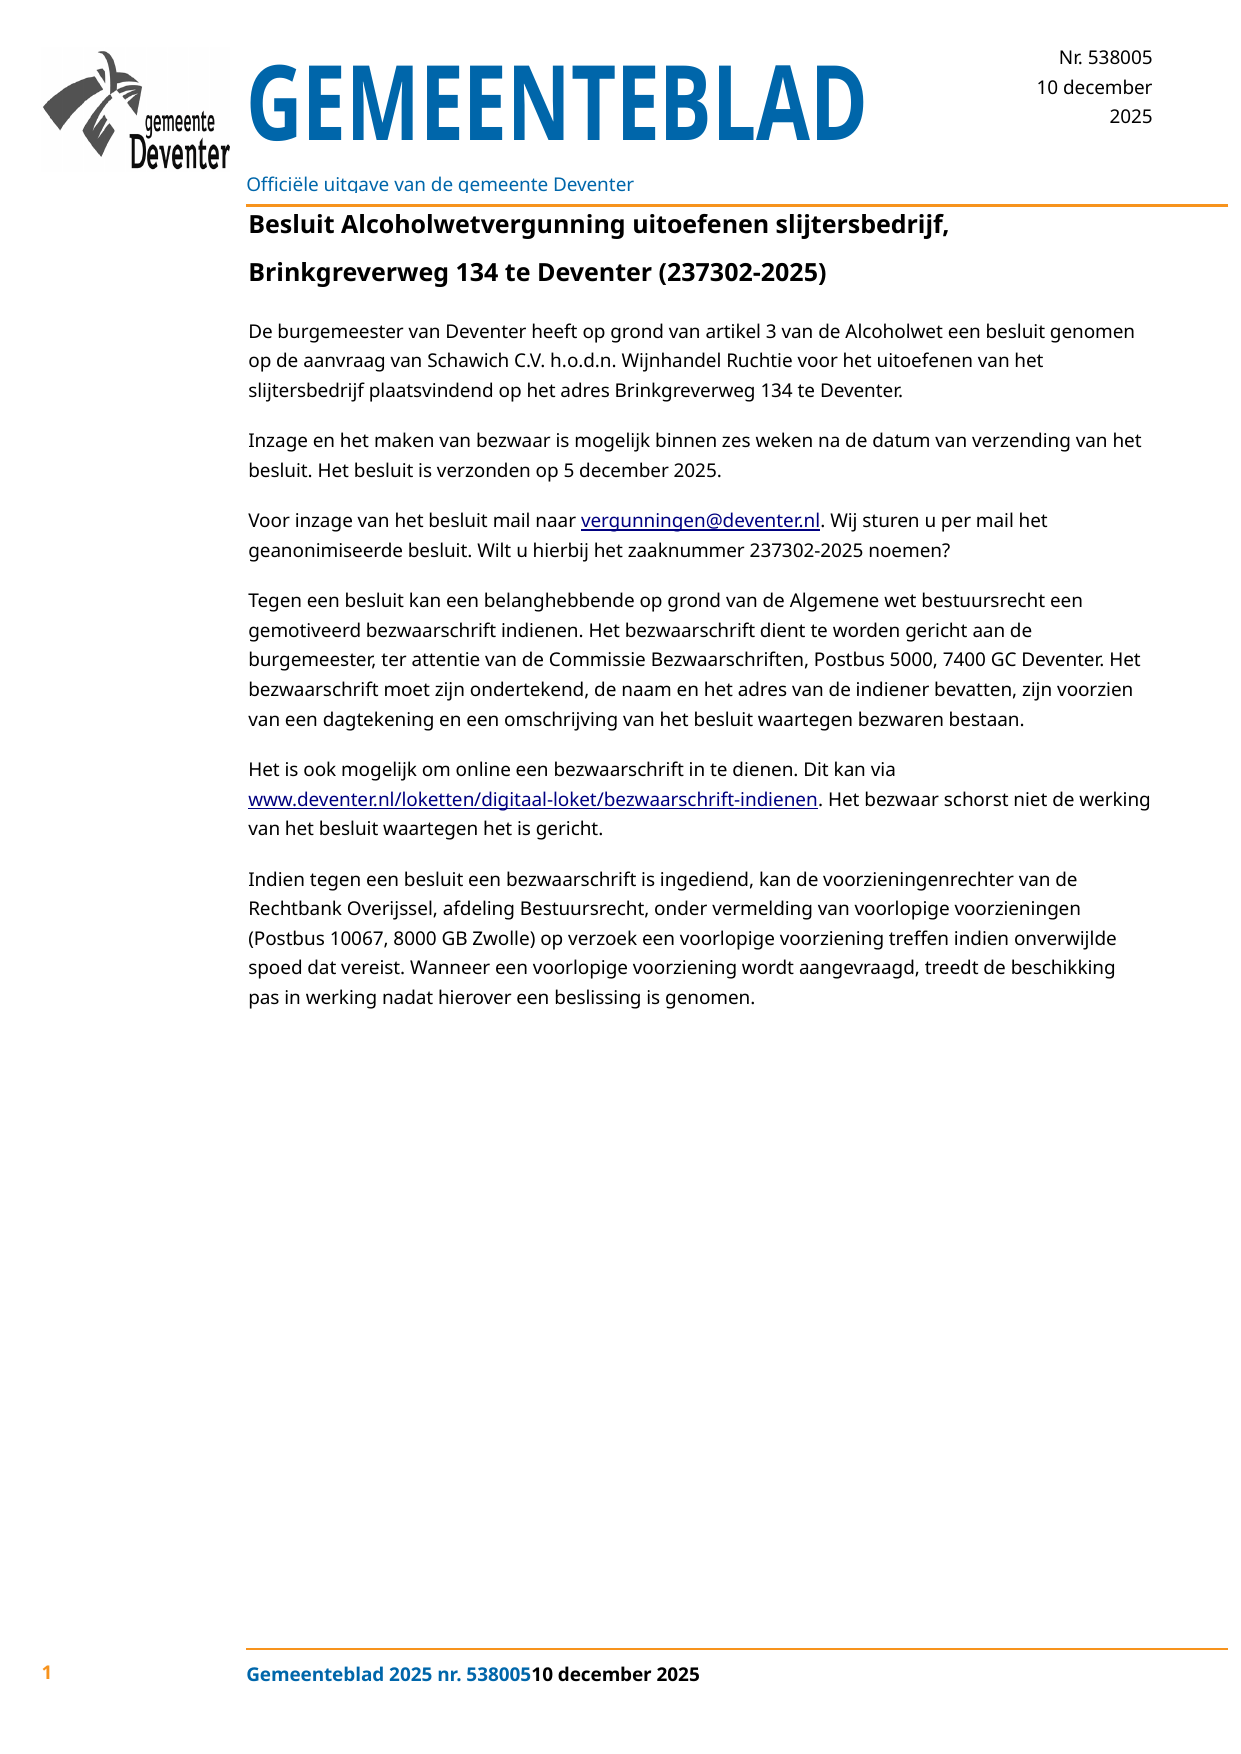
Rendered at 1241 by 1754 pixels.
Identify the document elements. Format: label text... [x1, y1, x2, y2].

text Tegen een besluit kan een belanghebbende op grond van de Algemene wet bestuursrecht een gemotiveerd bezwaarschrift indienen. Het bezwaarschrift dient te worden gericht aan de burgemeester, ter attentie van de Commissie Bezwaarschriften, Postbus 5000, 7400 GC Deventer. Het bezwaarschrift moet zijn ondertekend, de naam en het adres van de indiener bevatten, zijn voorzien van een dagtekening en een omschrijving van het besluit waartegen bezwaren bestaan. [248, 587, 1152, 732]
text De burgemeester van Deventer heeft op grond van artikel 3 van de Alcoholwet een besluit genomen op de aanvraag van Schawich C.V. h.o.d.n. Wijnhandel Ruchtie voor het uitoefenen van het slijtersbedrijf plaatsvindend op het adres Brinkgreverweg 134 te Deventer. [248, 318, 1152, 403]
picture [41, 47, 231, 172]
text Besluit Alcoholwetvergunning uitoefenen slijtersbedrijf, Brinkgreverweg 134 te Deventer (237302-2025) [248, 207, 1152, 288]
text Inzage en het maken van bezwaar is mogelijk binnen zes weken na de datum van verzending van het besluit. Het besluit is verzonden op 5 december 2025. [248, 427, 1152, 483]
text Indien tegen een besluit een bezwaarschrift is ingediend, kan de voorzieningenrechter van de Rechtbank Overijssel, afdeling Bestuursrecht, onder vermelding van voorlopige voorzieningen (Postbus 10067, 8000 GB Zwolle) op verzoek een voorlopige voorziening treffen indien onverwijlde spoed dat vereist. Wanneer een voorlopige voorziening wordt aangevraagd, treedt de beschikking pas in werking nadat hierover een beslissing is genomen. [248, 866, 1152, 1010]
text Het is ook mogelijk om online een bezwaarschrift in te dienen. Dit kan via www.deventer.nl/loketten/digitaal-loket/bezwaarschrift-indienen. Het bezwaar schorst niet de werking van het besluit waartegen het is gericht. [248, 756, 1152, 841]
text Voor inzage van het besluit mail naar vergunningen@deventer.nl. Wij sturen u per mail het geanonimiseerde besluit. Wilt u hierbij het zaaknummer 237302-2025 noemen? [248, 507, 1152, 563]
